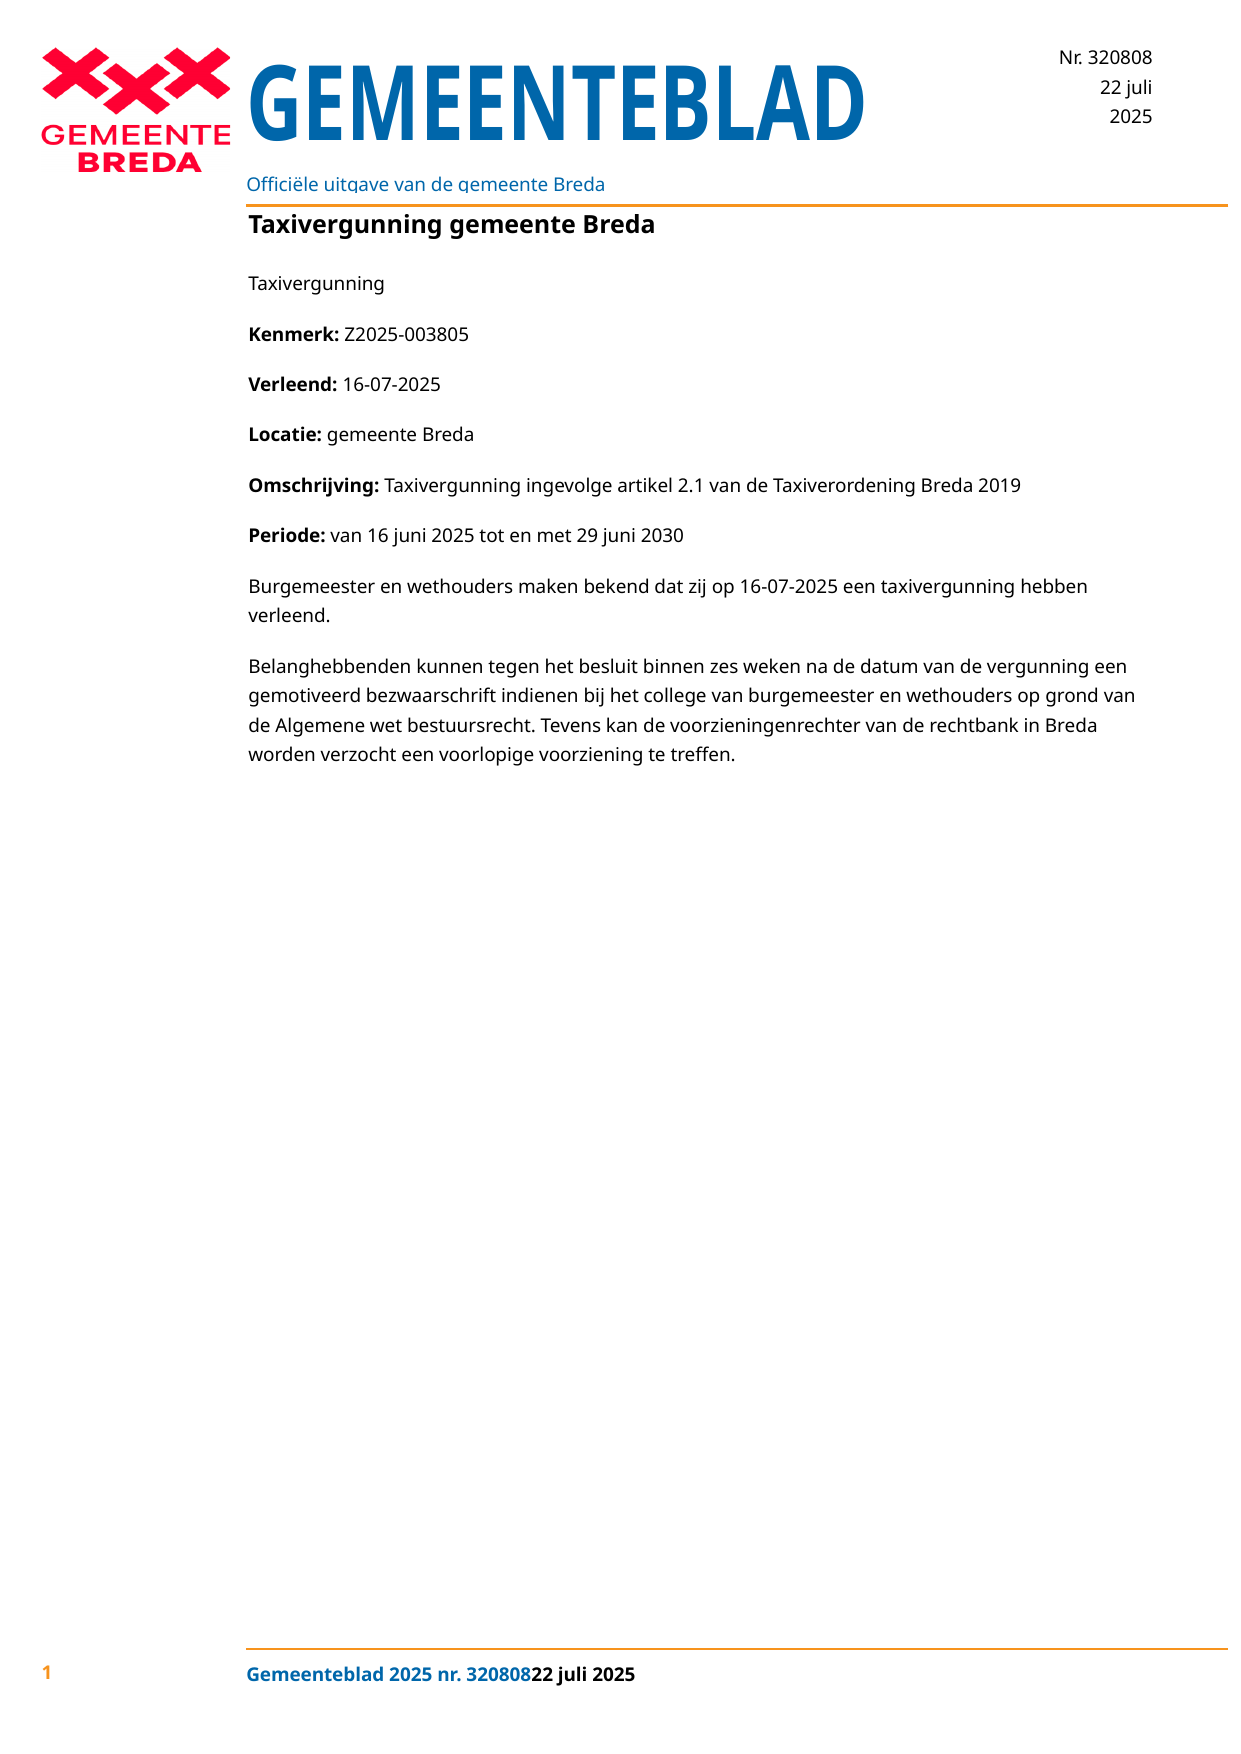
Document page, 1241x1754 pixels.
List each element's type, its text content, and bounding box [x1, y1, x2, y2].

text Periode: van 16 juni 2025 tot en met 29 juni 2030 [248, 522, 1152, 548]
picture [41, 47, 231, 172]
text Burgemeester en wethouders maken bekend dat zij op 16-07-2025 een taxivergunning hebben verleend. [248, 573, 1152, 628]
text Taxivergunning gemeente Breda [248, 207, 1152, 241]
text Taxivergunning [248, 270, 1152, 296]
text Verleend: 16-07-2025 [248, 371, 1152, 397]
text Belanghebbenden kunnen tegen het besluit binnen zes weken na de datum van de vergunning een gemotiveerd bezwaarschrift indienen bij het college van burgemeester en wethouders op grond van de Algemene wet bestuursrecht. Tevens kan de voorzieningenrechter van de rechtbank in Breda worden verzocht een voorlopige voorziening te treffen. [248, 653, 1152, 767]
text Locatie: gemeente Breda [248, 422, 1152, 447]
text Omschrijving: Taxivergunning ingevolge artikel 2.1 van de Taxiverordening Breda 2019 [248, 472, 1152, 498]
text Kenmerk: Z2025-003805 [248, 321, 1152, 346]
